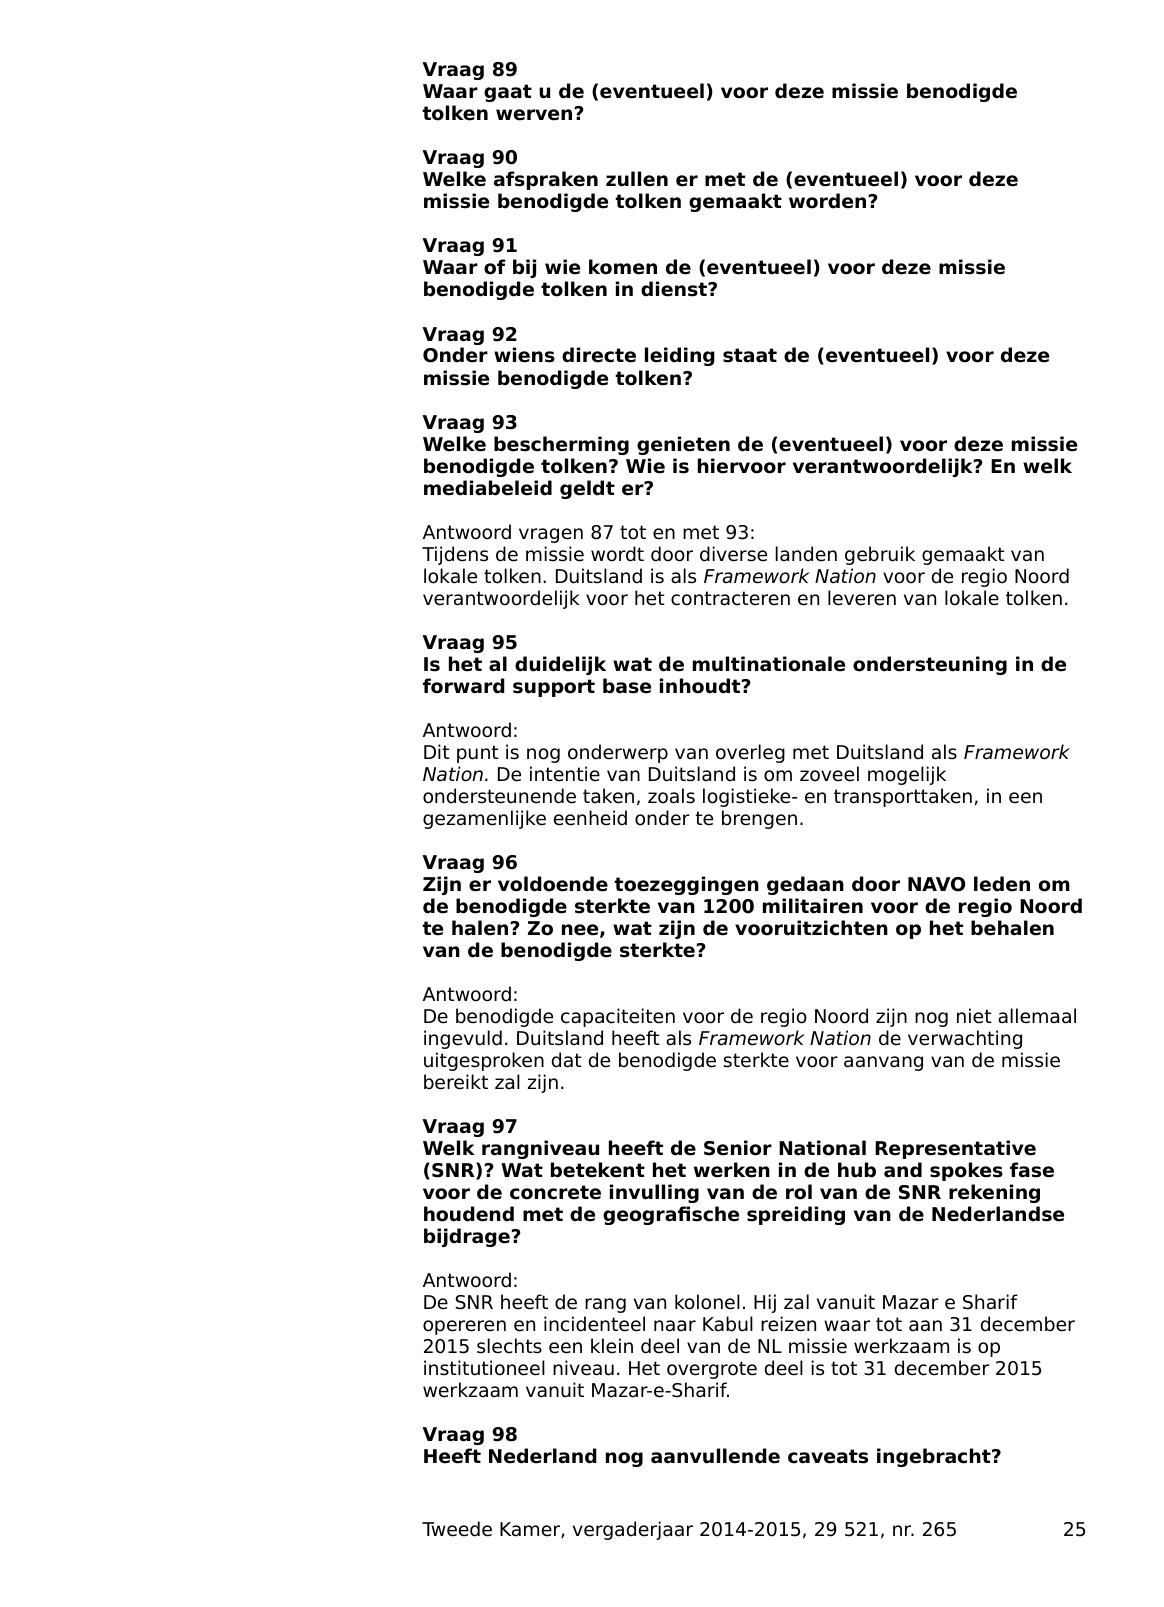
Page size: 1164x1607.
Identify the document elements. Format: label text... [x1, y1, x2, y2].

text Antwoord: [422, 1270, 1087, 1292]
text Waar gaat u de (eventueel) voor deze missie benodigde tolken werven? [422, 81, 1087, 125]
text Tijdens de missie wordt door diverse landen gebruik gemaakt van lokale tolken. Duitsland is als Framework Nation voor de regio Noord verantwoordelijk voor het contracteren en leveren van lokale tolken. [422, 544, 1087, 609]
text De benodigde capaciteiten voor de regio Noord zijn nog niet allemaal ingevuld. Duitsland heeft als Framework Nation de verwachting uitgesproken dat de benodigde sterkte voor aanvang van de missie bereikt zal zijn. [422, 1006, 1087, 1094]
text Zijn er voldoende toezeggingen gedaan door NAVO leden om de benodigde sterkte van 1200 militairen voor de regio Noord te halen? Zo nee, wat zijn de vooruitzichten op het behalen van de benodigde sterkte? [422, 874, 1087, 962]
text Vraag 95 [422, 632, 1087, 654]
text Is het al duidelijk wat de multinationale ondersteuning in de forward support base inhoudt? [422, 654, 1087, 698]
text Vraag 91 [422, 235, 1087, 257]
text Onder wiens directe leiding staat de (eventueel) voor deze missie benodigde tolken? [422, 345, 1087, 389]
text Antwoord: [422, 984, 1087, 1006]
text Vraag 97 [422, 1116, 1087, 1138]
text Vraag 93 [422, 412, 1087, 433]
text Antwoord vragen 87 tot en met 93: [422, 522, 1087, 544]
text Welke bescherming genieten de (eventueel) voor deze missie benodigde tolken? Wie is hiervoor verantwoordelijk? En welk mediabeleid geldt er? [422, 433, 1087, 499]
text Vraag 98 [422, 1424, 1087, 1446]
text Dit punt is nog onderwerp van overleg met Duitsland als Framework Nation. De intentie van Duitsland is om zoveel mogelijk ondersteunende taken, zoals logistieke- en transporttaken, in een gezamenlijke eenheid onder te brengen. [422, 742, 1087, 830]
text Heeft Nederland nog aanvullende caveats ingebracht? [422, 1446, 1087, 1468]
text De SNR heeft de rang van kolonel. Hij zal vanuit Mazar e Sharif opereren en incidenteel naar Kabul reizen waar tot aan 31 december 2015 slechts een klein deel van de NL missie werkzaam is op institutioneel niveau. Het overgrote deel is tot 31 december 2015 werkzaam vanuit Mazar-e-Sharif. [422, 1292, 1087, 1402]
text Vraag 96 [422, 852, 1087, 874]
text Vraag 92 [422, 323, 1087, 345]
text Antwoord: [422, 720, 1087, 742]
text Vraag 90 [422, 147, 1087, 169]
text Waar of bij wie komen de (eventueel) voor deze missie benodigde tolken in dienst? [422, 257, 1087, 301]
text Welke afspraken zullen er met de (eventueel) voor deze missie benodigde tolken gemaakt worden? [422, 169, 1087, 213]
text Vraag 89 [422, 59, 1087, 81]
text Welk rangniveau heeft de Senior National Representative (SNR)? Wat betekent het werken in de hub and spokes fase voor de concrete invulling van de rol van de SNR rekening houdend met de geografische spreiding van de Nederlandse bijdrage? [422, 1138, 1087, 1248]
